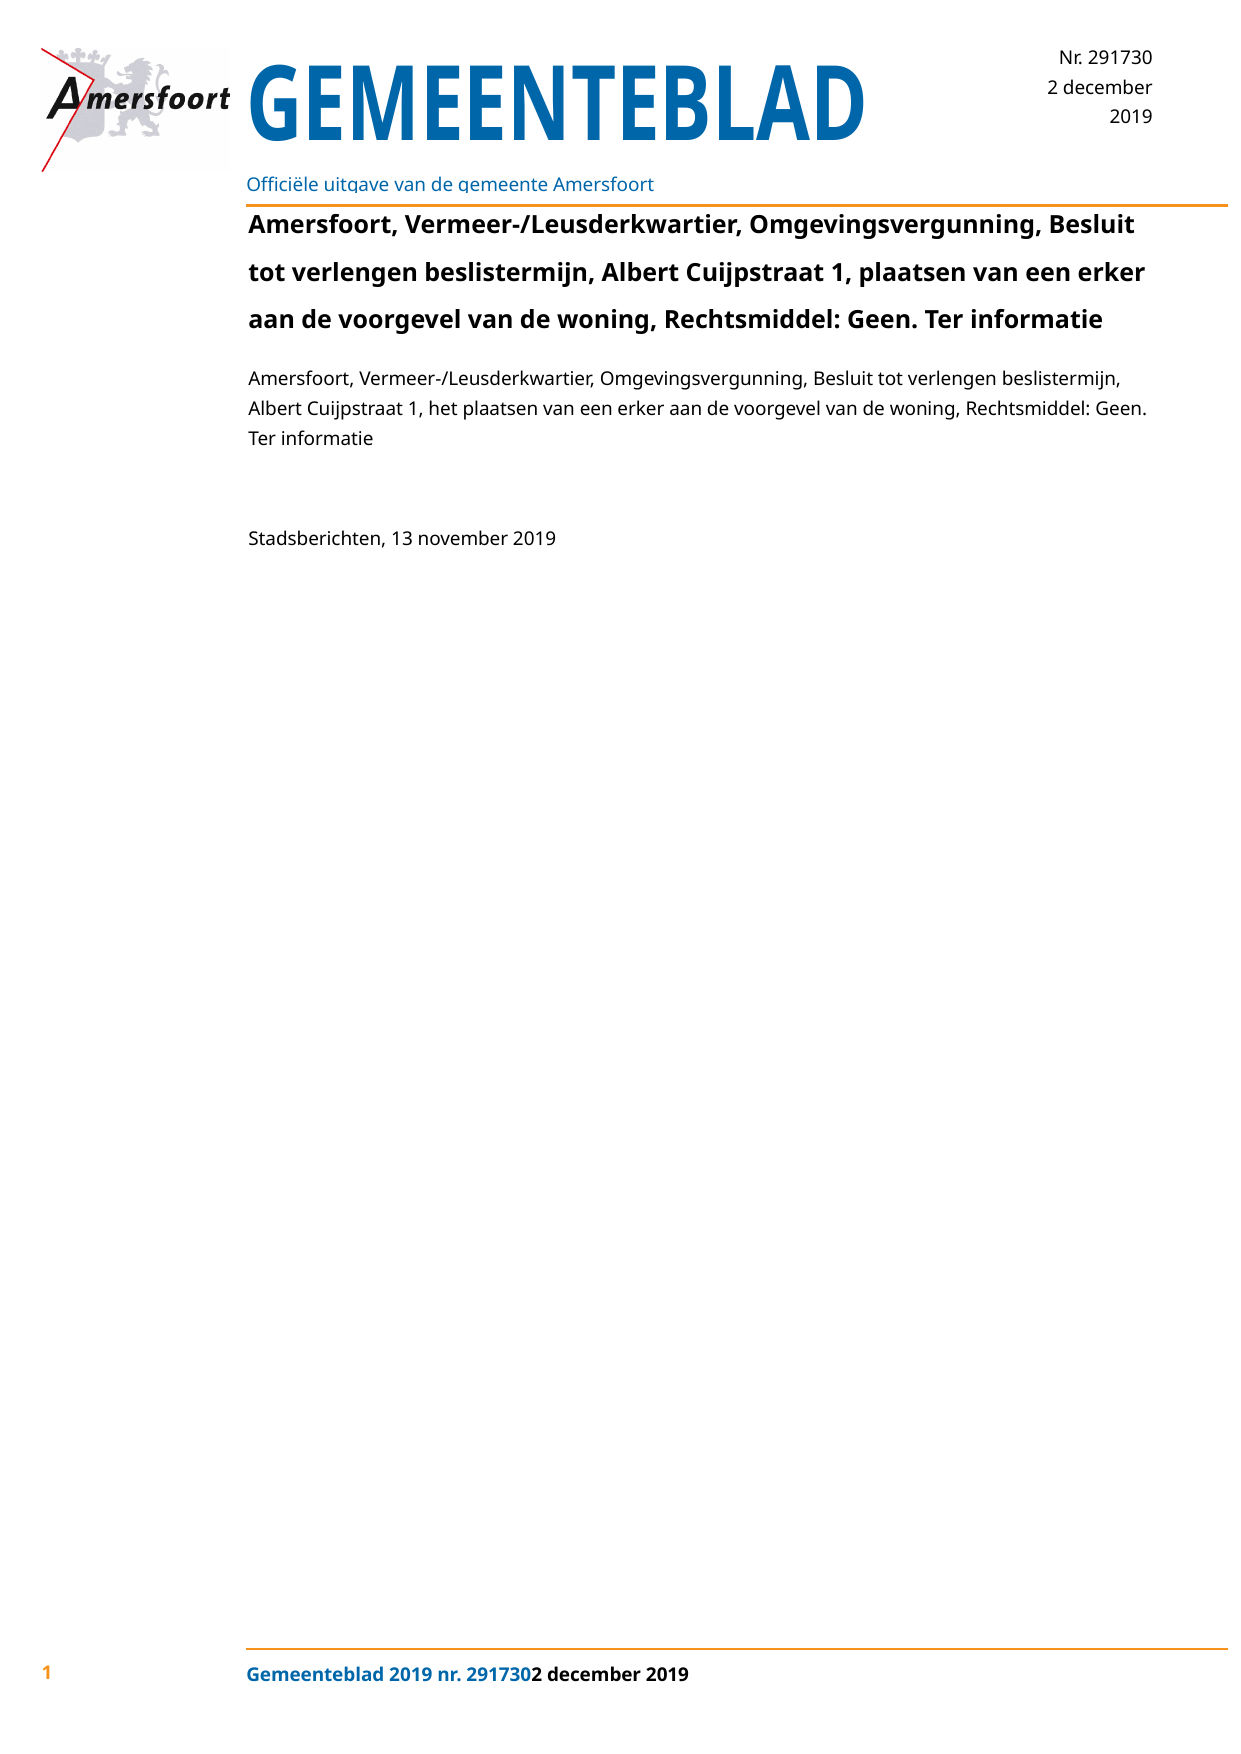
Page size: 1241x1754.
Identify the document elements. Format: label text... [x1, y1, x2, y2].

text Amersfoort, Vermeer-/Leusderkwartier, Omgevingsvergunning, Besluit tot verlengen beslistermijn, Albert Cuijpstraat 1, het plaatsen van een erker aan de voorgevel van de woning, Rechtsmiddel: Geen. Ter informatie [248, 366, 1152, 450]
text Stadsberichten, 13 november 2019 [248, 526, 1152, 551]
text Amersfoort, Vermeer-/Leusderkwartier, Omgevingsvergunning, Besluit tot verlengen beslistermijn, Albert Cuijpstraat 1, plaatsen van een erker aan de voorgevel van de woning, Rechtsmiddel: Geen. Ter informatie [248, 207, 1152, 336]
picture [41, 47, 231, 172]
